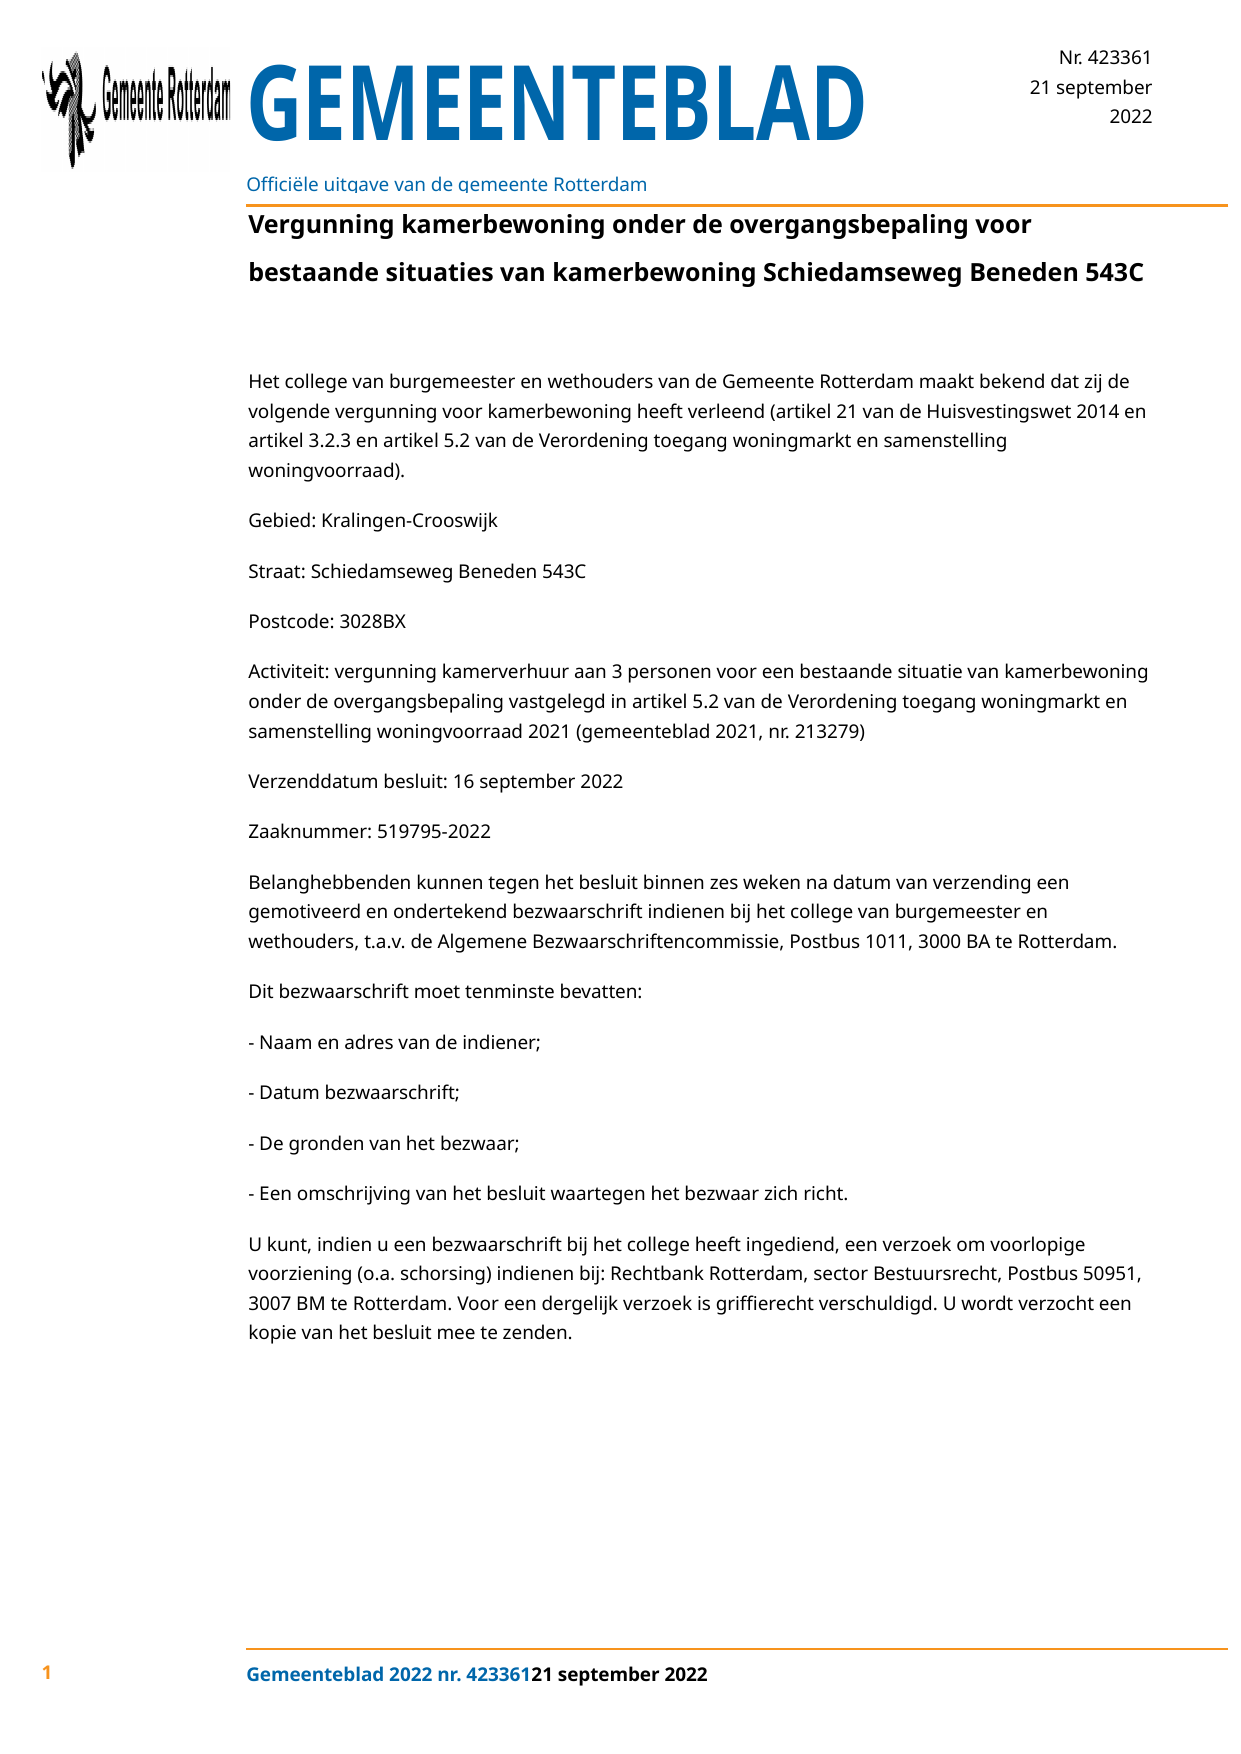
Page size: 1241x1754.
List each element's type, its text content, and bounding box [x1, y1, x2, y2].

text Postcode: 3028BX [248, 608, 1152, 634]
text - Naam en adres van de indiener; [248, 1029, 1152, 1055]
text Het college van burgemeester en wethouders van de Gemeente Rotterdam maakt bekend dat zij de volgende vergunning voor kamerbewoning heeft verleend (artikel 21 van de Huisvestingswet 2014 en artikel 3.2.3 en artikel 5.2 van de Verordening toegang woningmarkt en samenstelling woningvoorraad). [248, 368, 1152, 483]
text Straat: Schiedamseweg Beneden 543C [248, 558, 1152, 584]
picture [41, 47, 231, 172]
text Zaaknummer: 519795-2022 [248, 819, 1152, 844]
text Verzenddatum besluit: 16 september 2022 [248, 768, 1152, 794]
text - De gronden van het bezwaar; [248, 1130, 1152, 1156]
text Dit bezwaarschrift moet tenminste bevatten: [248, 979, 1152, 1004]
text Belanghebbenden kunnen tegen het besluit binnen zes weken na datum van verzending een gemotiveerd en ondertekend bezwaarschrift indienen bij het college van burgemeester en wethouders, t.a.v. de Algemene Bezwaarschriftencommissie, Postbus 1011, 3000 BA te Rotterdam. [248, 869, 1152, 954]
text - Datum bezwaarschrift; [248, 1079, 1152, 1105]
text U kunt, indien u een bezwaarschrift bij het college heeft ingediend, een verzoek om voorlopige voorziening (o.a. schorsing) indienen bij: Rechtbank Rotterdam, sector Bestuursrecht, Postbus 50951, 3007 BM te Rotterdam. Voor een dergelijk verzoek is griffierecht verschuldigd. U wordt verzocht een kopie van het besluit mee te zenden. [248, 1231, 1152, 1345]
text Activiteit: vergunning kamerverhuur aan 3 personen voor een bestaande situatie van kamerbewoning onder de overgangsbepaling vastgelegd in artikel 5.2 van de Verordening toegang woningmarkt en samenstelling woningvoorraad 2021 (gemeenteblad 2021, nr. 213279) [248, 659, 1152, 744]
text Vergunning kamerbewoning onder de overgangsbepaling voor bestaande situaties van kamerbewoning Schiedamseweg Beneden 543C [248, 207, 1152, 288]
text Gebied: Kralingen-Crooswijk [248, 507, 1152, 533]
text - Een omschrijving van het besluit waartegen het bezwaar zich richt. [248, 1180, 1152, 1206]
